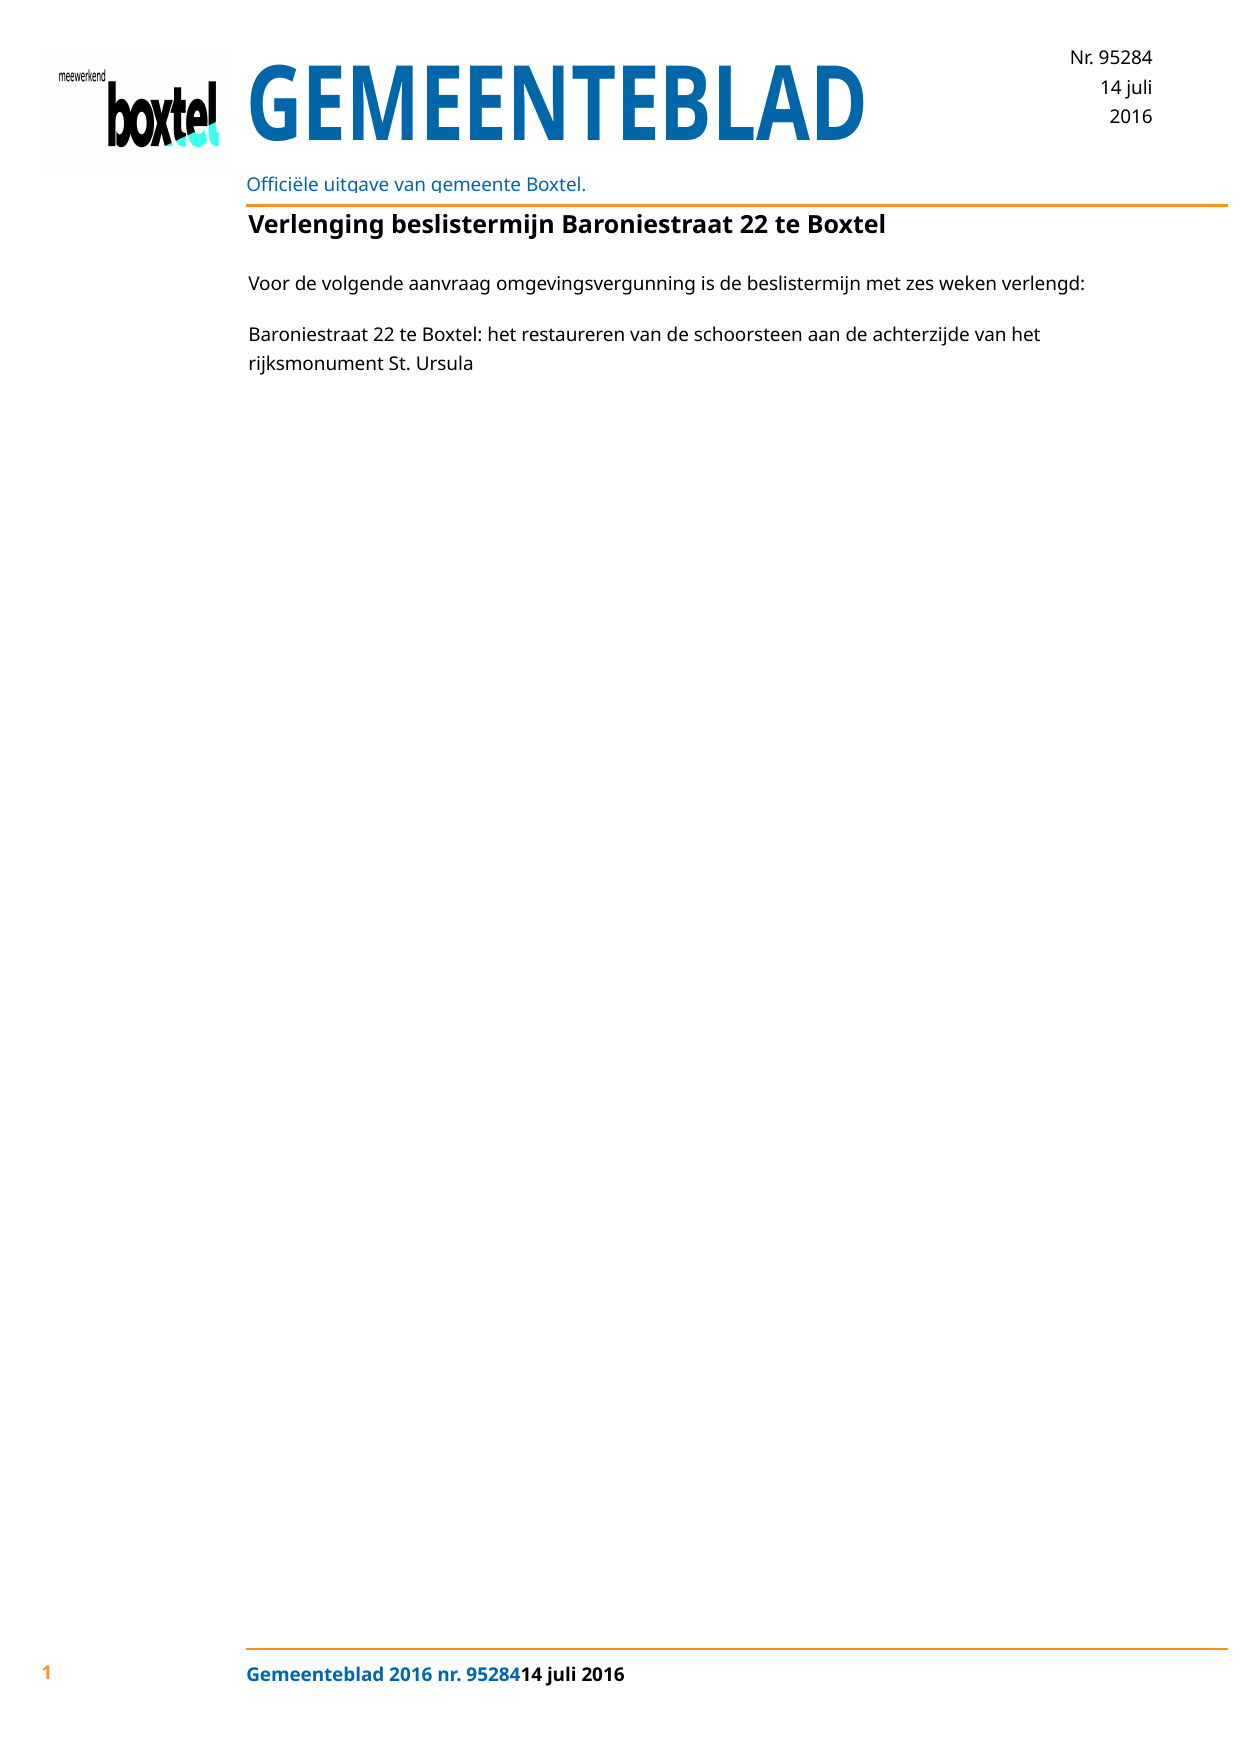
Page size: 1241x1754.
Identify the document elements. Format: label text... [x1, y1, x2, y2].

picture [41, 47, 231, 172]
text Verlenging beslistermijn Baroniestraat 22 te Boxtel [248, 207, 1152, 241]
text Voor de volgende aanvraag omgevingsvergunning is de beslistermijn met zes weken verlengd: [248, 270, 1152, 296]
text Baroniestraat 22 te Boxtel: het restaureren van de schoorsteen aan de achterzijde van het rijksmonument St. Ursula [248, 321, 1152, 376]
